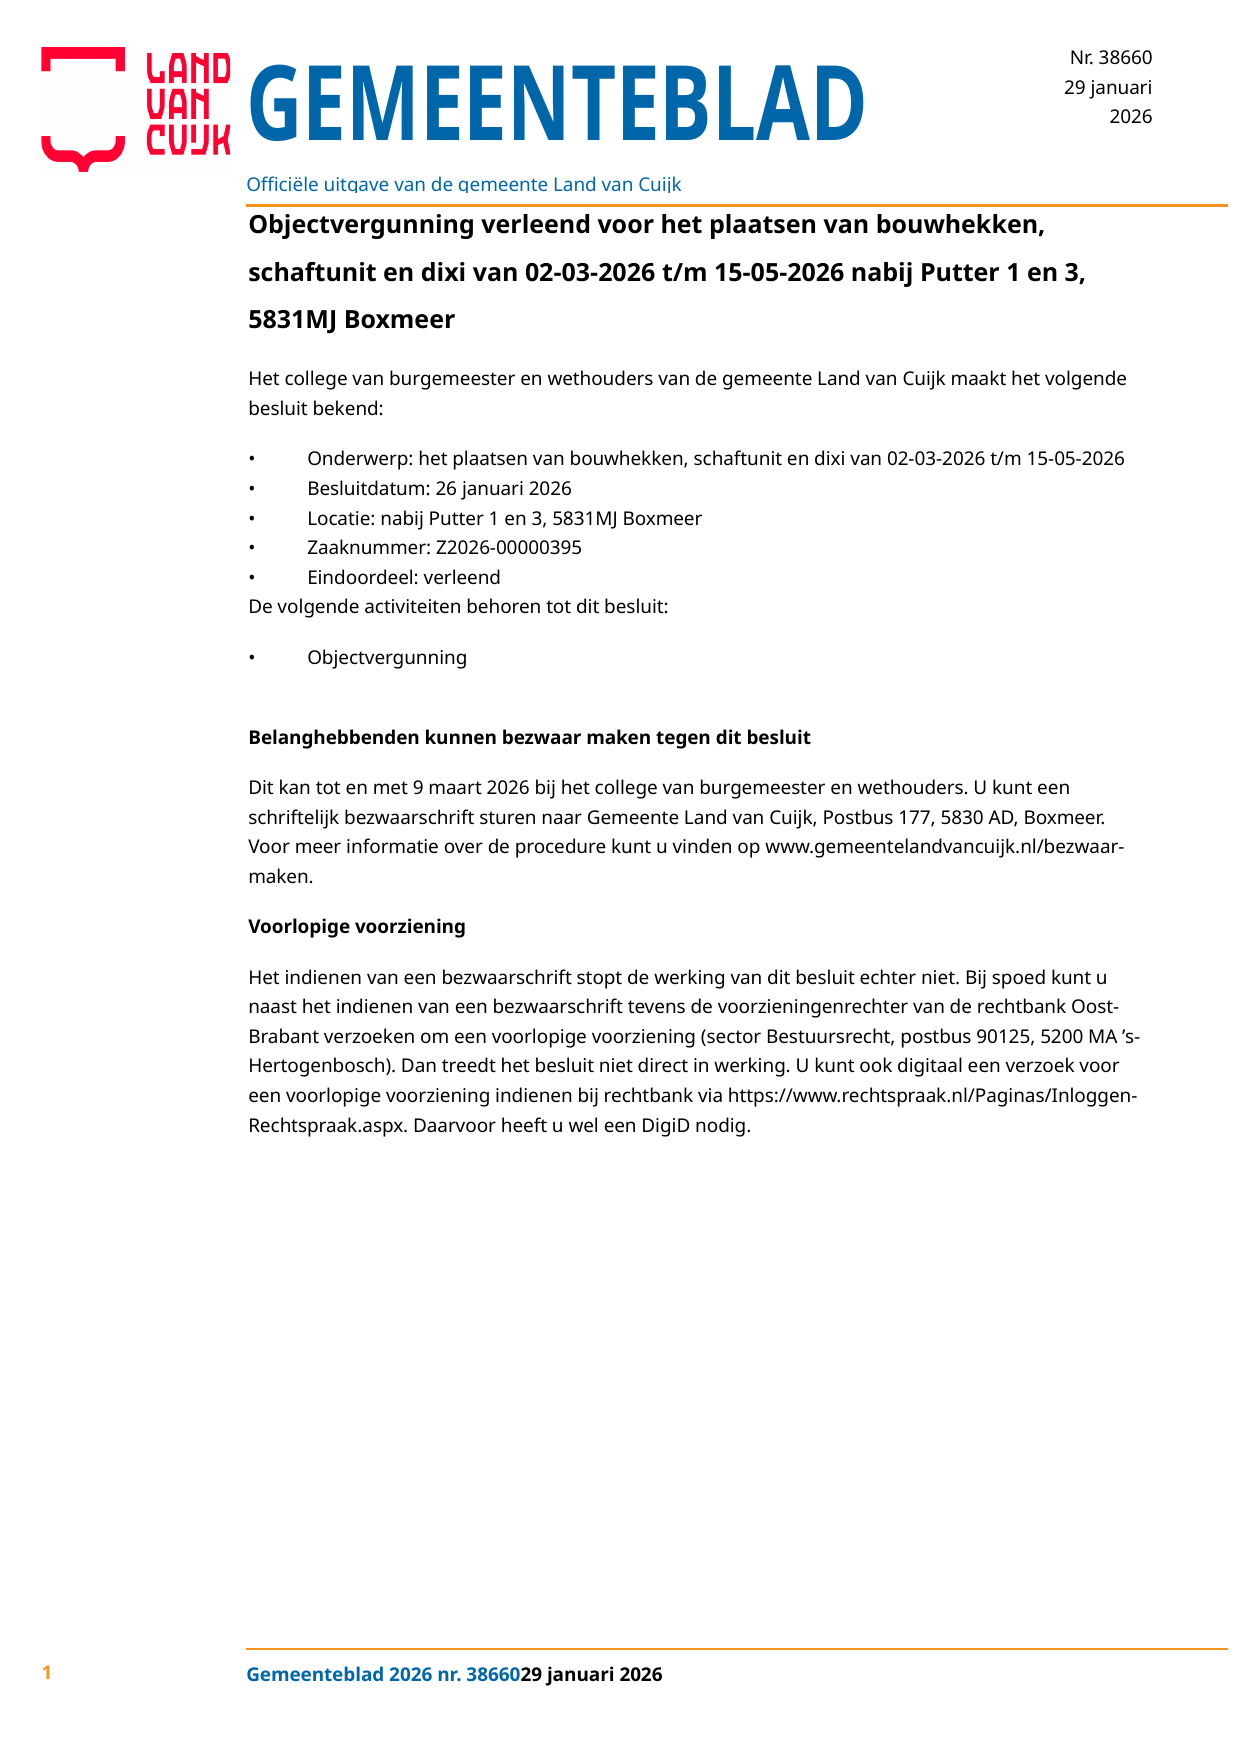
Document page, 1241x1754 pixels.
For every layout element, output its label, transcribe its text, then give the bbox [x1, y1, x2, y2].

list Objectvergunning [248, 644, 1152, 669]
list Onderwerp: het plaatsen van bouwhekken, schaftunit en dixi van 02-03-2026 t/m 15-05-2026 [248, 446, 1152, 471]
text Objectvergunning verleend voor het plaatsen van bouwhekken, schaftunit en dixi van 02-03-2026 t/m 15-05-2026 nabij Putter 1 en 3, 5831MJ Boxmeer [248, 207, 1152, 336]
text Dit kan tot en met 9 maart 2026 bij het college van burgemeester en wethouders. U kunt een schriftelijk bezwaarschrift sturen naar Gemeente Land van Cuijk, Postbus 177, 5830 AD, Boxmeer. Voor meer informatie over de procedure kunt u vinden op www.gemeentelandvancuijk.nl/bezwaar-maken. [248, 774, 1152, 889]
text Het indienen van een bezwaarschrift stopt de werking van dit besluit echter niet. Bij spoed kunt u naast het indienen van een bezwaarschrift tevens de voorzieningenrechter van de rechtbank Oost-Brabant verzoeken om een voorlopige voorziening (sector Bestuursrecht, postbus 90125, 5200 MA ’s-Hertogenbosch). Dan treedt het besluit niet direct in werking. U kunt ook digitaal een verzoek voor een voorlopige voorziening indienen bij rechtbank via https://www.rechtspraak.nl/Paginas/Inloggen-Rechtspraak.aspx. Daarvoor heeft u wel een DigiD nodig. [248, 964, 1152, 1137]
text Voorlopige voorziening [248, 913, 1152, 939]
list Locatie: nabij Putter 1 en 3, 5831MJ Boxmeer [248, 505, 1152, 530]
list Besluitdatum: 26 januari 2026 [248, 475, 1152, 501]
list Zaaknummer: Z2026-00000395 [248, 534, 1152, 560]
text De volgende activiteiten behoren tot dit besluit: [248, 593, 1152, 619]
list Eindoordeel: verleend [248, 564, 1152, 589]
picture [41, 47, 231, 172]
text Belanghebbenden kunnen bezwaar maken tegen dit besluit [248, 724, 1152, 749]
text Het college van burgemeester en wethouders van de gemeente Land van Cuijk maakt het volgende besluit bekend: [248, 366, 1152, 421]
